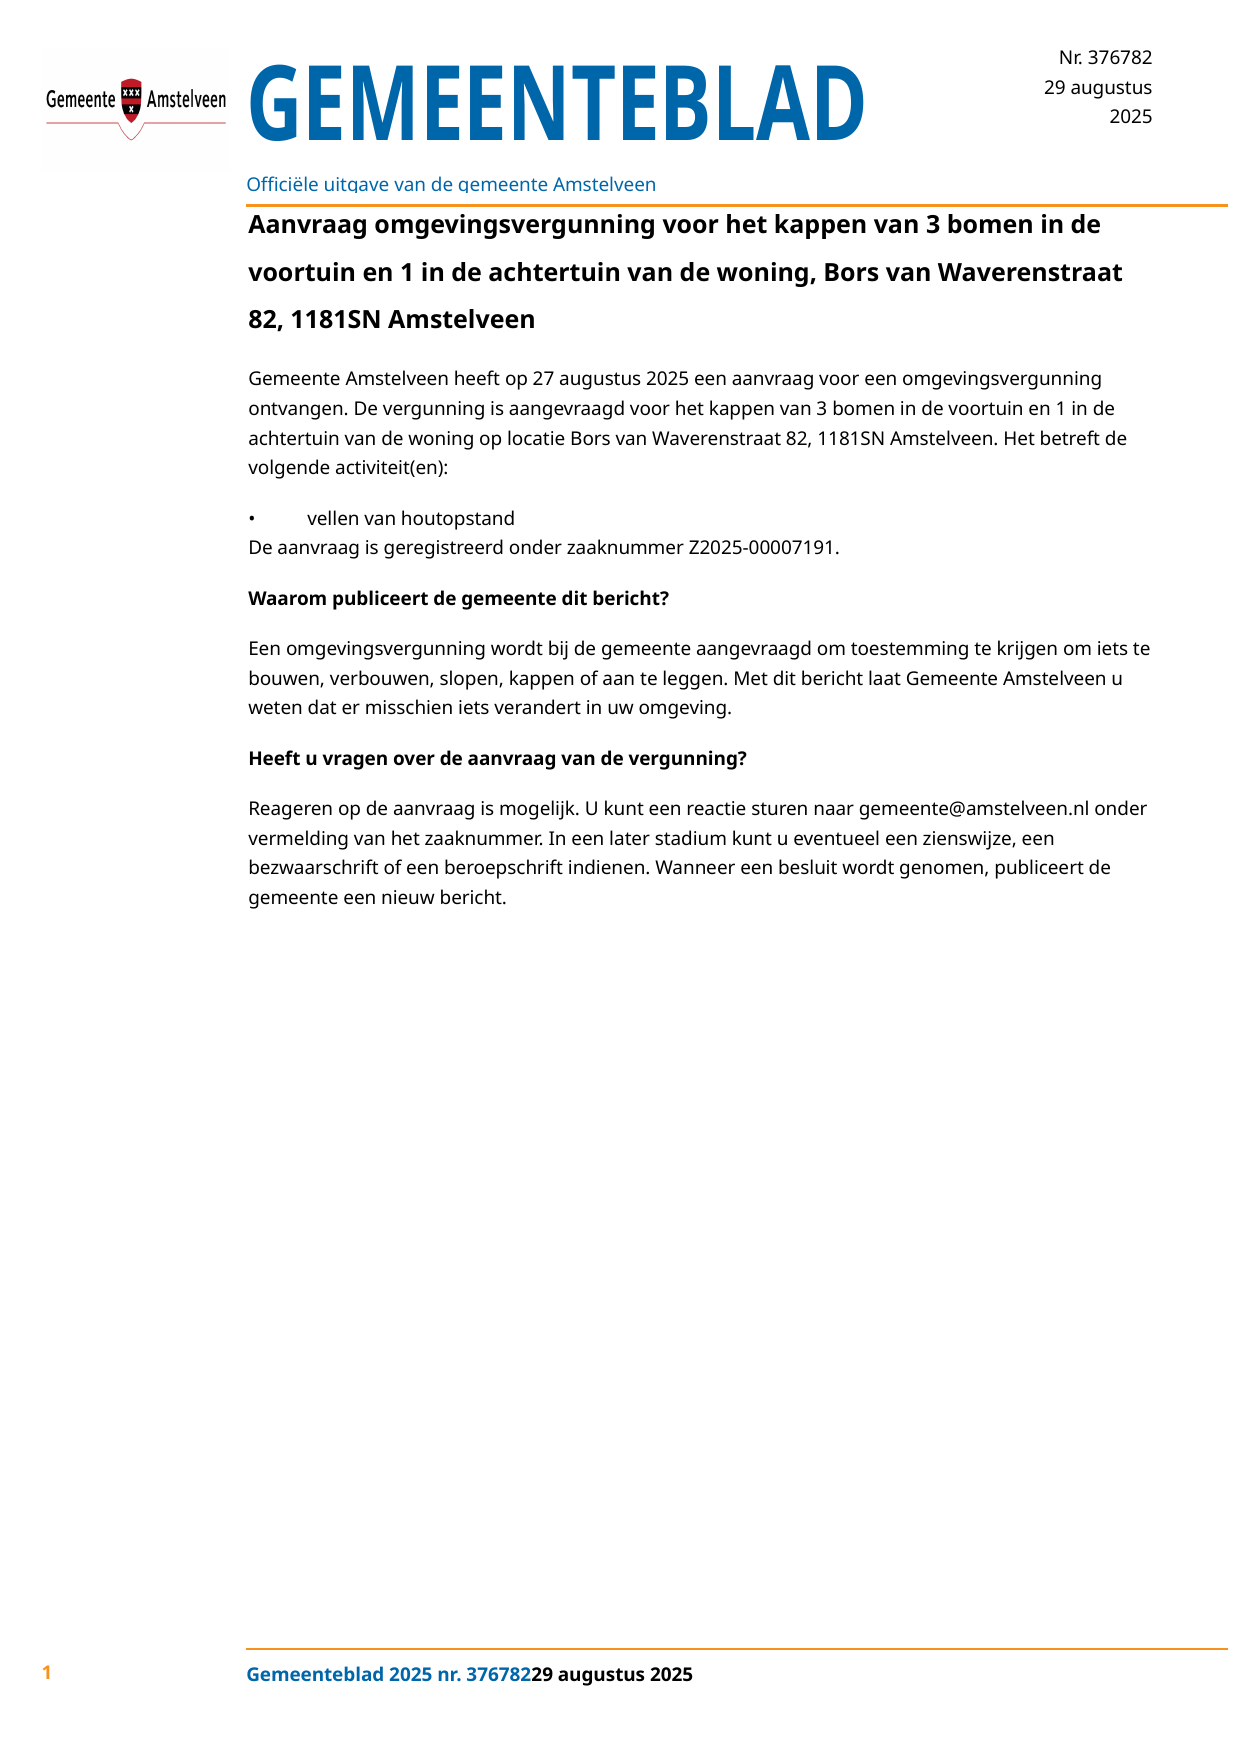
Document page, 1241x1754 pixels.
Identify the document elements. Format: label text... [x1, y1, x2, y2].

text Heeft u vragen over de aanvraag van de vergunning? [248, 745, 1152, 770]
text Aanvraag omgevingsvergunning voor het kappen van 3 bomen in de voortuin en 1 in de achtertuin van de woning, Bors van Waverenstraat 82, 1181SN Amstelveen [248, 207, 1152, 336]
list vellen van houtopstand [248, 505, 1152, 530]
text De aanvraag is geregistreerd onder zaaknummer Z2025-00007191. [248, 534, 1152, 560]
text Waarom publiceert de gemeente dit bericht? [248, 585, 1152, 610]
text Reageren op de aanvraag is mogelijk. U kunt een reactie sturen naar gemeente@amstelveen.nl onder vermelding van het zaaknummer. In een later stadium kunt u eventueel een zienswijze, een bezwaarschrift of een beroepschrift indienen. Wanneer een besluit wordt genomen, publiceert de gemeente een nieuw bericht. [248, 795, 1152, 909]
text Gemeente Amstelveen heeft op 27 augustus 2025 een aanvraag voor een omgevingsvergunning ontvangen. De vergunning is aangevraagd voor het kappen van 3 bomen in de voortuin en 1 in de achtertuin van de woning op locatie Bors van Waverenstraat 82, 1181SN Amstelveen. Het betreft de volgende activiteit(en): [248, 366, 1152, 480]
picture [41, 47, 231, 172]
text Een omgevingsvergunning wordt bij de gemeente aangevraagd om toestemming te krijgen om iets te bouwen, verbouwen, slopen, kappen of aan te leggen. Met dit bericht laat Gemeente Amstelveen u weten dat er misschien iets verandert in uw omgeving. [248, 635, 1152, 720]
